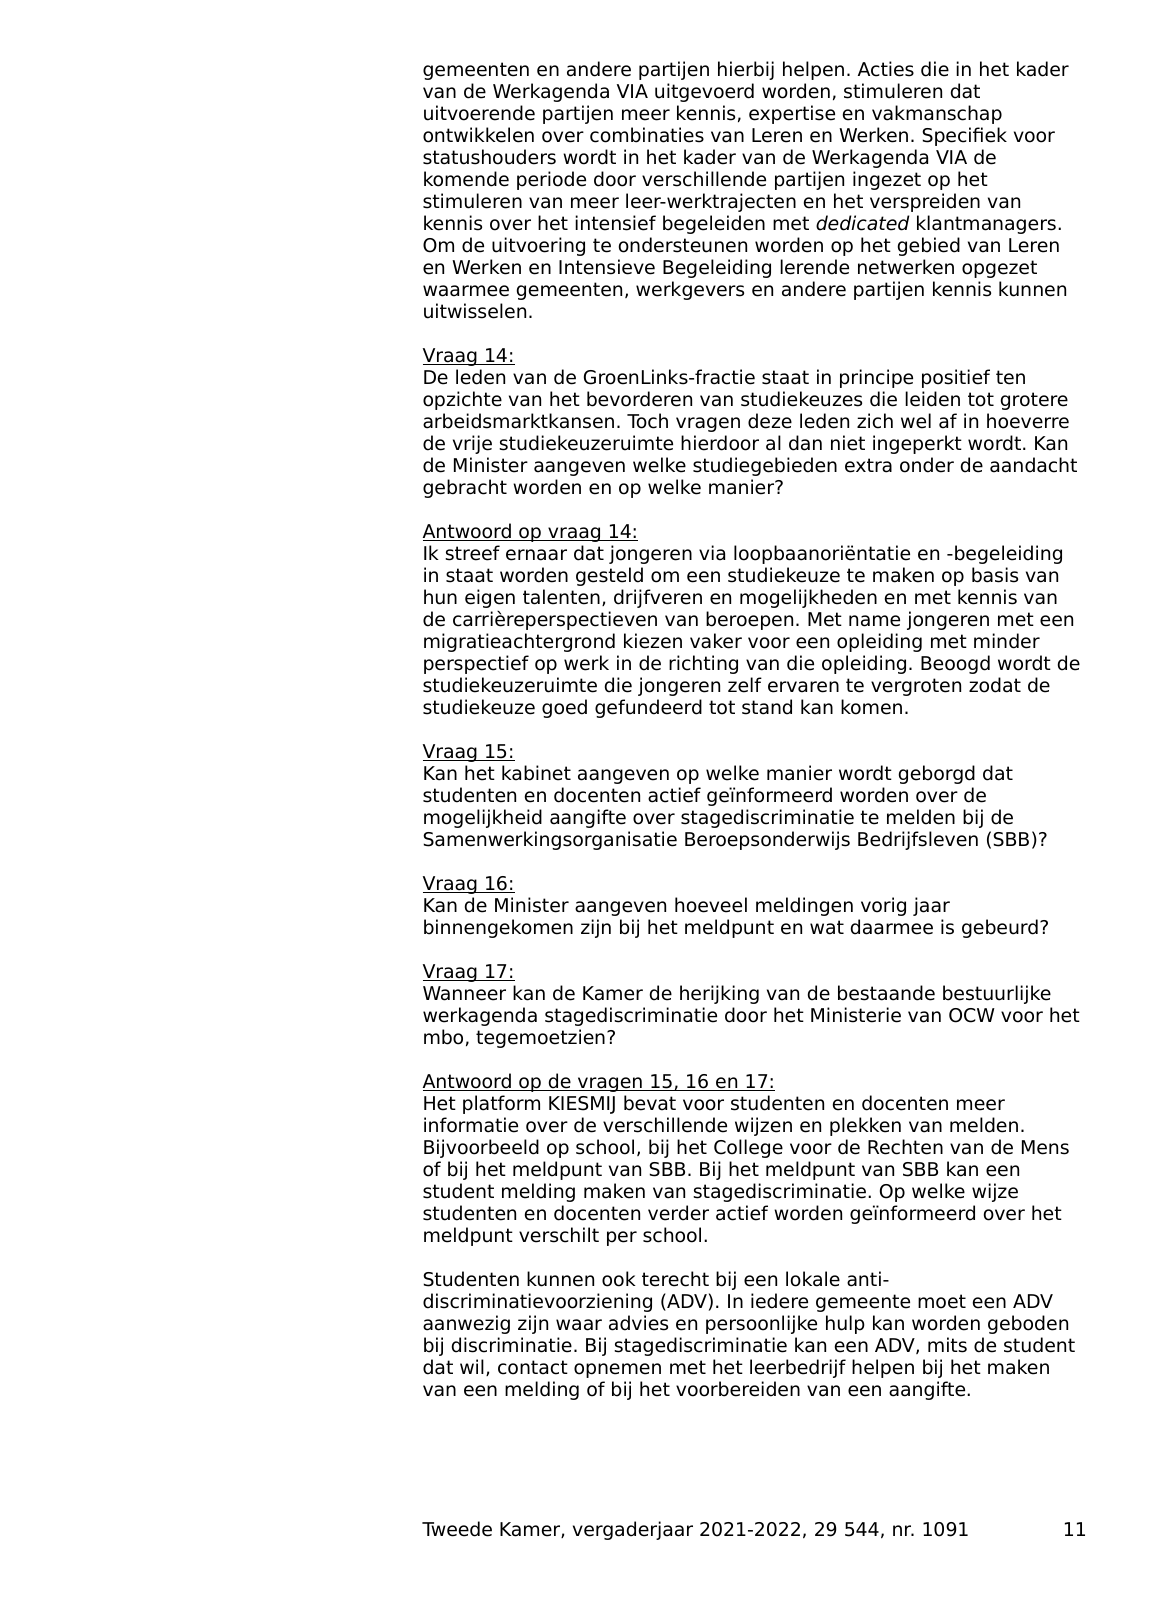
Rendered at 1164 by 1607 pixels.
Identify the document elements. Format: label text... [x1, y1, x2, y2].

text Kan het kabinet aangeven op welke manier wordt geborgd dat studenten en docenten actief geïnformeerd worden over de mogelijkheid aangifte over stagediscriminatie te melden bij de Samenwerkingsorganisatie Beroepsonderwijs Bedrijfsleven (SBB)? [422, 763, 1087, 851]
text Het platform KIESMIJ bevat voor studenten en docenten meer informatie over de verschillende wijzen en plekken van melden. Bijvoorbeeld op school, bij het College voor de Rechten van de Mens of bij het meldpunt van SBB. Bij het meldpunt van SBB kan een student melding maken van stagediscriminatie. Op welke wijze studenten en docenten verder actief worden geïnformeerd over het meldpunt verschilt per school. [422, 1093, 1087, 1247]
subtitle Vraag 17: [422, 961, 1087, 983]
text De leden van de GroenLinks-fractie staat in principe positief ten opzichte van het bevorderen van studiekeuzes die leiden tot grotere arbeidsmarktkansen. Toch vragen deze leden zich wel af in hoeverre de vrije studiekeuzeruimte hierdoor al dan niet ingeperkt wordt. Kan de Minister aangeven welke studiegebieden extra onder de aandacht gebracht worden en op welke manier? [422, 367, 1087, 499]
subtitle Vraag 14: [422, 345, 1087, 367]
text Kan de Minister aangeven hoeveel meldingen vorig jaar binnengekomen zijn bij het meldpunt en wat daarmee is gebeurd? [422, 895, 1087, 939]
subtitle Antwoord op vraag 14: [422, 521, 1087, 543]
subtitle Vraag 16: [422, 873, 1087, 895]
text Ik streef ernaar dat jongeren via loopbaanoriëntatie en -begeleiding in staat worden gesteld om een studiekeuze te maken op basis van hun eigen talenten, drijfveren en mogelijkheden en met kennis van de carrièreperspectieven van beroepen. Met name jongeren met een migratieachtergrond kiezen vaker voor een opleiding met minder perspectief op werk in de richting van die opleiding. Beoogd wordt de studiekeuzeruimte die jongeren zelf ervaren te vergroten zodat de studiekeuze goed gefundeerd tot stand kan komen. [422, 543, 1087, 719]
text Studenten kunnen ook terecht bij een lokale anti-discriminatievoorziening (ADV). In iedere gemeente moet een ADV aanwezig zijn waar advies en persoonlijke hulp kan worden geboden bij discriminatie. Bij stagediscriminatie kan een ADV, mits de student dat wil, contact opnemen met het leerbedrijf helpen bij het maken van een melding of bij het voorbereiden van een aangifte. [422, 1269, 1087, 1401]
subtitle Vraag 15: [422, 741, 1087, 763]
text Wanneer kan de Kamer de herijking van de bestaande bestuurlijke werkagenda stagediscriminatie door het Ministerie van OCW voor het mbo, tegemoetzien? [422, 983, 1087, 1049]
subtitle Antwoord op de vragen 15, 16 en 17: [422, 1071, 1087, 1093]
text gemeenten en andere partijen hierbij helpen. Acties die in het kader van de Werkagenda VIA uitgevoerd worden, stimuleren dat uitvoerende partijen meer kennis, expertise en vakmanschap ontwikkelen over combinaties van Leren en Werken. Specifiek voor statushouders wordt in het kader van de Werkagenda VIA de komende periode door verschillende partijen ingezet op het stimuleren van meer leer-werktrajecten en het verspreiden van kennis over het intensief begeleiden met dedicated klantmanagers. Om de uitvoering te ondersteunen worden op het gebied van Leren en Werken en Intensieve Begeleiding lerende netwerken opgezet waarmee gemeenten, werkgevers en andere partijen kennis kunnen uitwisselen. [422, 59, 1087, 323]
